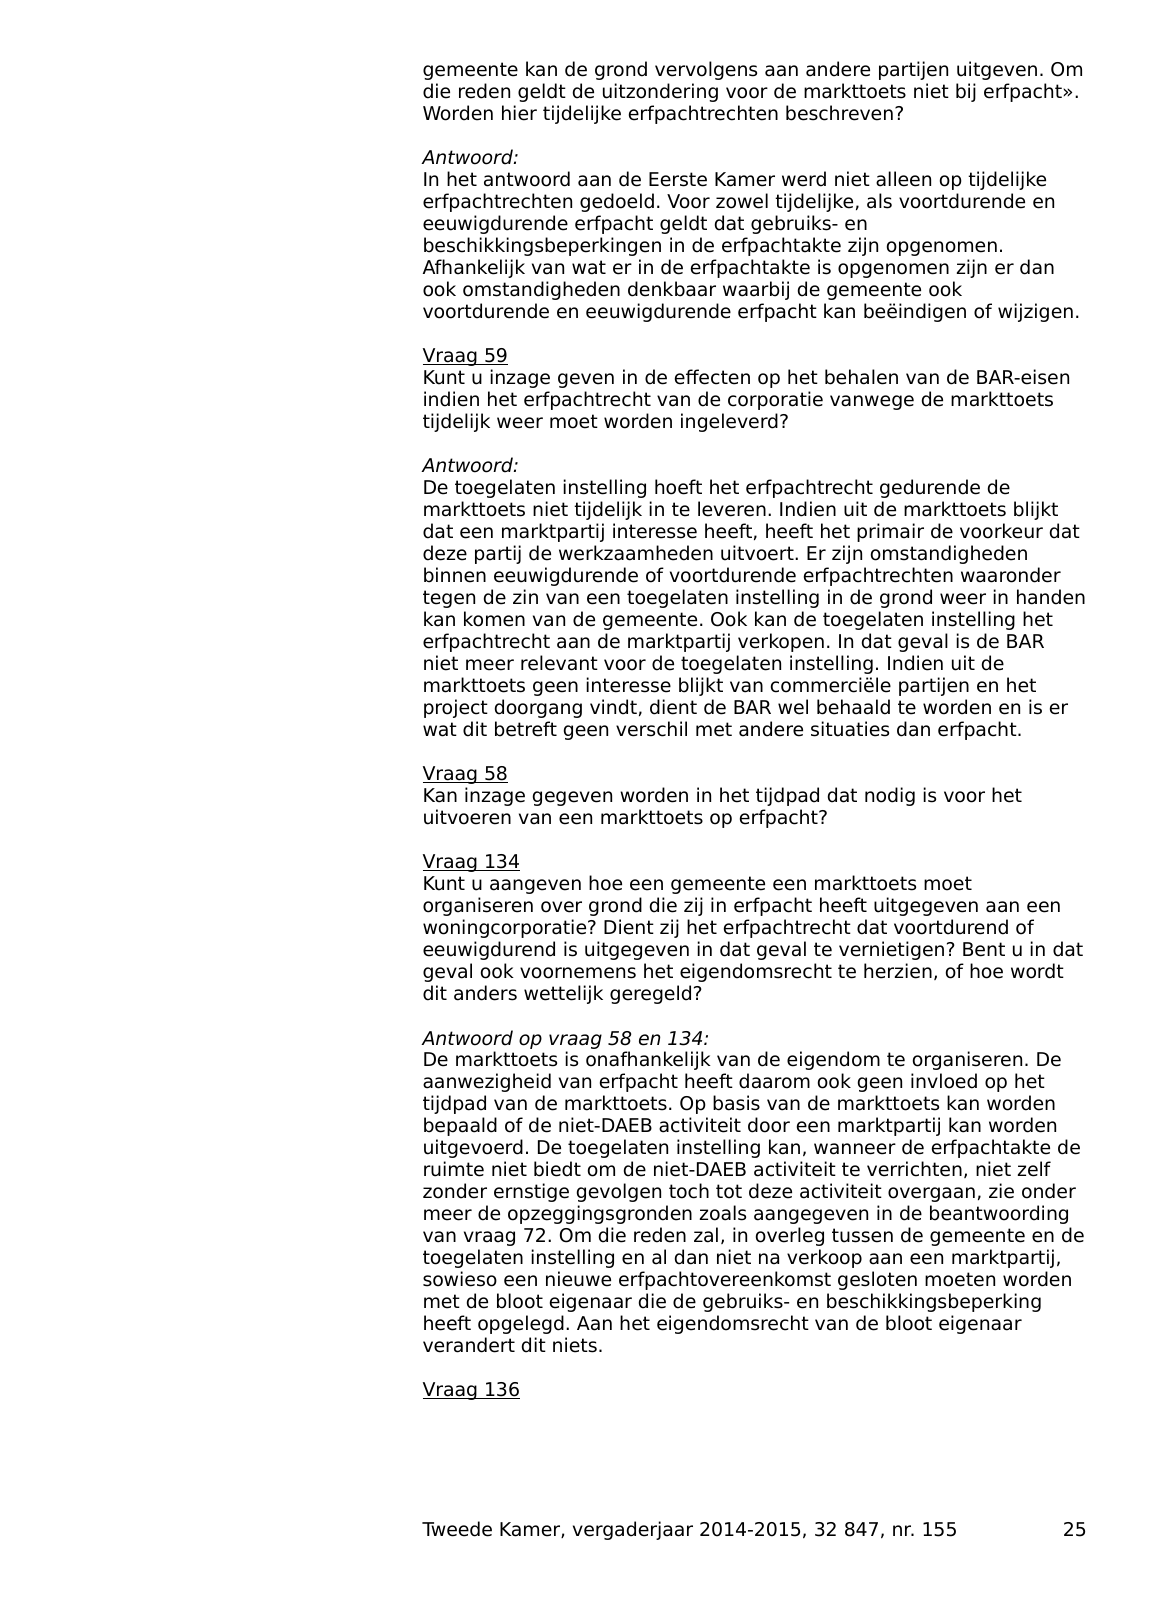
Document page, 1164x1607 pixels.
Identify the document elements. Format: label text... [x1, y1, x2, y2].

text Kunt u aangeven hoe een gemeente een markttoets moet organiseren over grond die zij in erfpacht heeft uitgegeven aan een woningcorporatie? Dient zij het erfpachtrecht dat voortdurend of eeuwigdurend is uitgegeven in dat geval te vernietigen? Bent u in dat geval ook voornemens het eigendomsrecht te herzien, of hoe wordt dit anders wettelijk geregeld? [422, 873, 1087, 1005]
text Antwoord: [422, 455, 1087, 477]
text In het antwoord aan de Eerste Kamer werd niet alleen op tijdelijke erfpachtrechten gedoeld. Voor zowel tijdelijke, als voortdurende en eeuwigdurende erfpacht geldt dat gebruiks- en beschikkingsbeperkingen in de erfpachtakte zijn opgenomen. Afhankelijk van wat er in de erfpachtakte is opgenomen zijn er dan ook omstandigheden denkbaar waarbij de gemeente ook voortdurende en eeuwigdurende erfpacht kan beëindigen of wijzigen. [422, 169, 1087, 323]
text Vraag 136 [422, 1379, 1087, 1401]
text Kan inzage gegeven worden in het tijdpad dat nodig is voor het uitvoeren van een markttoets op erfpacht? [422, 785, 1087, 829]
text De toegelaten instelling hoeft het erfpachtrecht gedurende de markttoets niet tijdelijk in te leveren. Indien uit de markttoets blijkt dat een marktpartij interesse heeft, heeft het primair de voorkeur dat deze partij de werkzaamheden uitvoert. Er zijn omstandigheden binnen eeuwigdurende of voortdurende erfpachtrechten waaronder tegen de zin van een toegelaten instelling in de grond weer in handen kan komen van de gemeente. Ook kan de toegelaten instelling het erfpachtrecht aan de marktpartij verkopen. In dat geval is de BAR niet meer relevant voor de toegelaten instelling. Indien uit de markttoets geen interesse blijkt van commerciële partijen en het project doorgang vindt, dient de BAR wel behaald te worden en is er wat dit betreft geen verschil met andere situaties dan erfpacht. [422, 477, 1087, 741]
text Vraag 59 [422, 345, 1087, 367]
text Antwoord: [422, 147, 1087, 169]
text Vraag 134 [422, 851, 1087, 873]
text Vraag 58 [422, 763, 1087, 785]
text Antwoord op vraag 58 en 134: [422, 1027, 1087, 1049]
text Kunt u inzage geven in de effecten op het behalen van de BAR-eisen indien het erfpachtrecht van de corporatie vanwege de markttoets tijdelijk weer moet worden ingeleverd? [422, 367, 1087, 433]
text gemeente kan de grond vervolgens aan andere partijen uitgeven. Om die reden geldt de uitzondering voor de markttoets niet bij erfpacht». Worden hier tijdelijke erfpachtrechten beschreven? [422, 59, 1087, 125]
text De markttoets is onafhankelijk van de eigendom te organiseren. De aanwezigheid van erfpacht heeft daarom ook geen invloed op het tijdpad van de markttoets. Op basis van de markttoets kan worden bepaald of de niet-DAEB activiteit door een marktpartij kan worden uitgevoerd. De toegelaten instelling kan, wanneer de erfpachtakte de ruimte niet biedt om de niet-DAEB activiteit te verrichten, niet zelf zonder ernstige gevolgen toch tot deze activiteit overgaan, zie onder meer de opzeggingsgronden zoals aangegeven in de beantwoording van vraag 72. Om die reden zal, in overleg tussen de gemeente en de toegelaten instelling en al dan niet na verkoop aan een marktpartij, sowieso een nieuwe erfpachtovereenkomst gesloten moeten worden met de bloot eigenaar die de gebruiks- en beschikkingsbeperking heeft opgelegd. Aan het eigendomsrecht van de bloot eigenaar verandert dit niets. [422, 1049, 1087, 1357]
